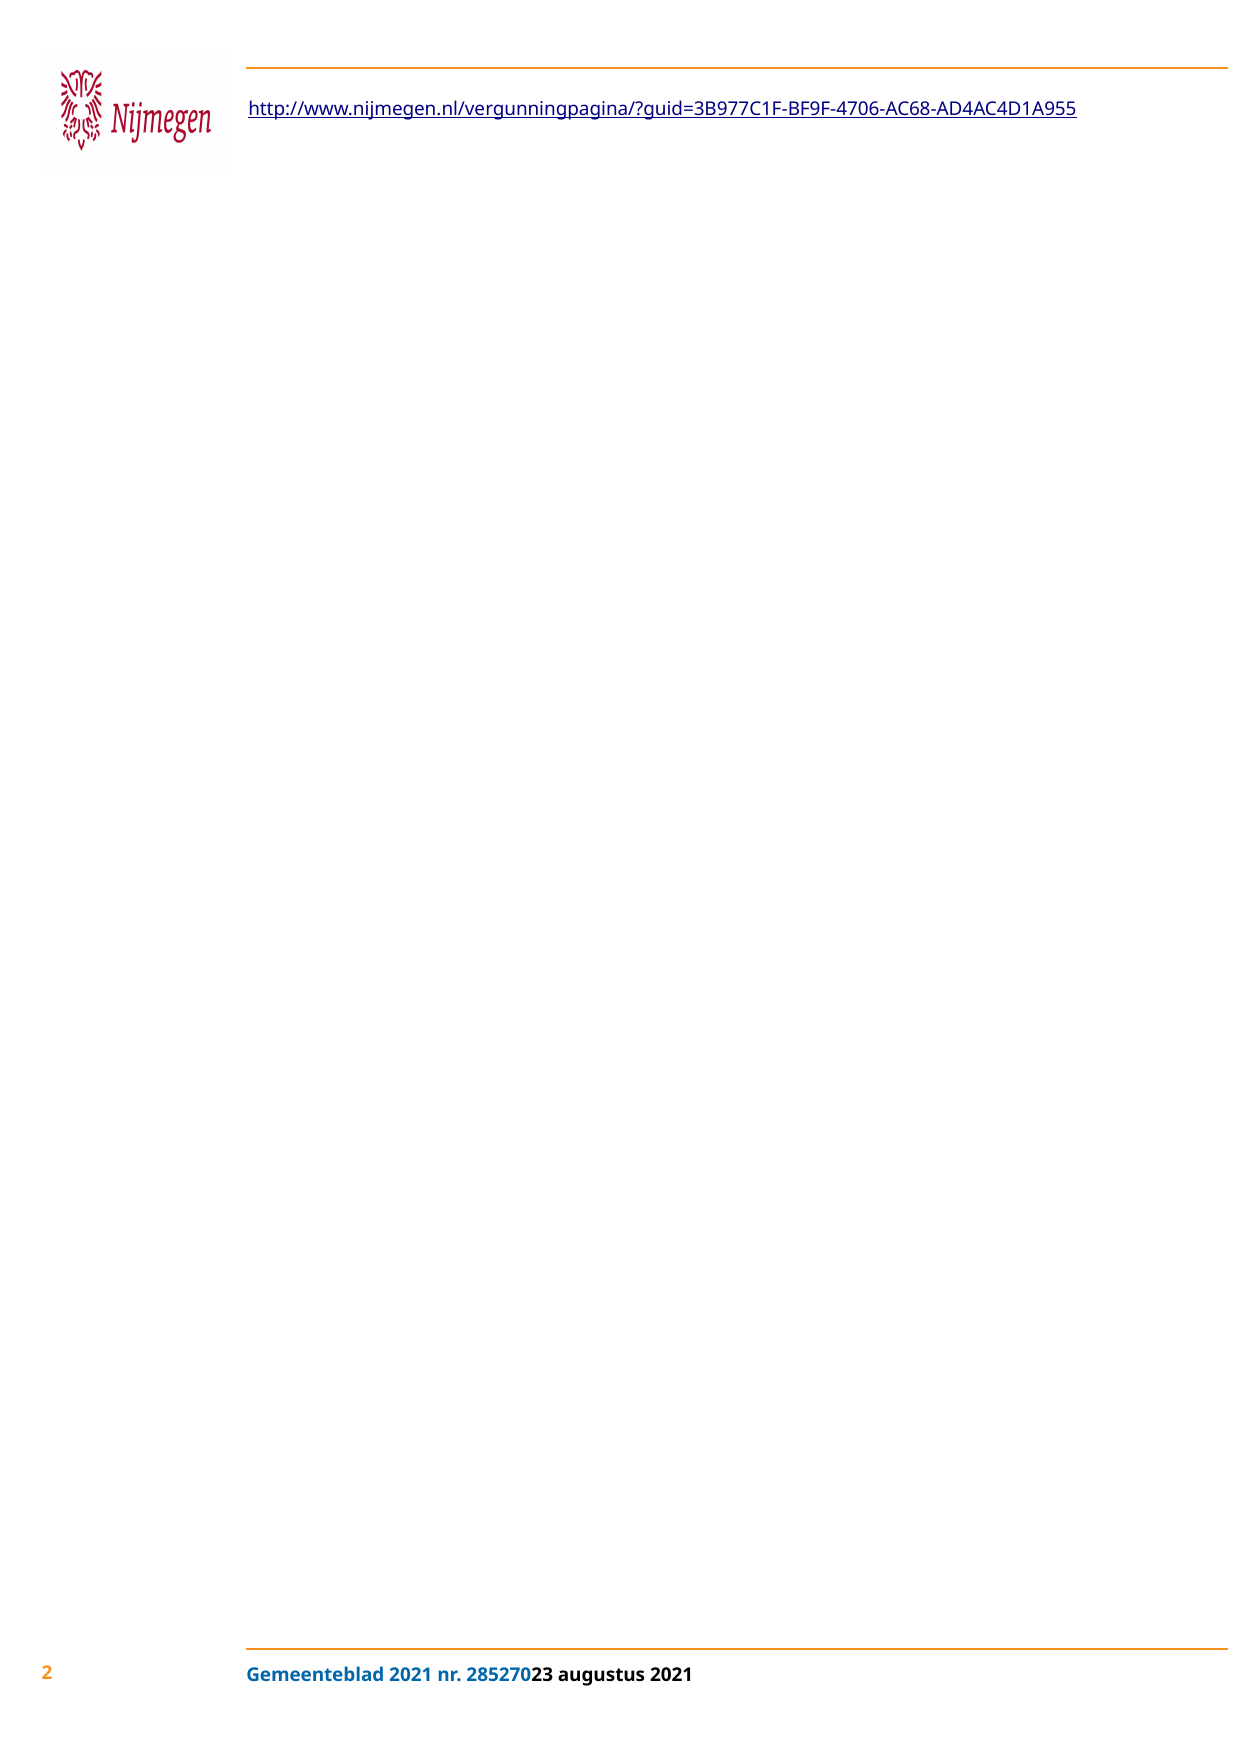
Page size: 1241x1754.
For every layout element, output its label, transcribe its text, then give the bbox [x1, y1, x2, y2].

text http://www.nijmegen.nl/vergunningpagina/?guid=3B977C1F-BF9F-4706-AC68-AD4AC4D1A955 [248, 95, 1152, 121]
picture [41, 47, 231, 172]
